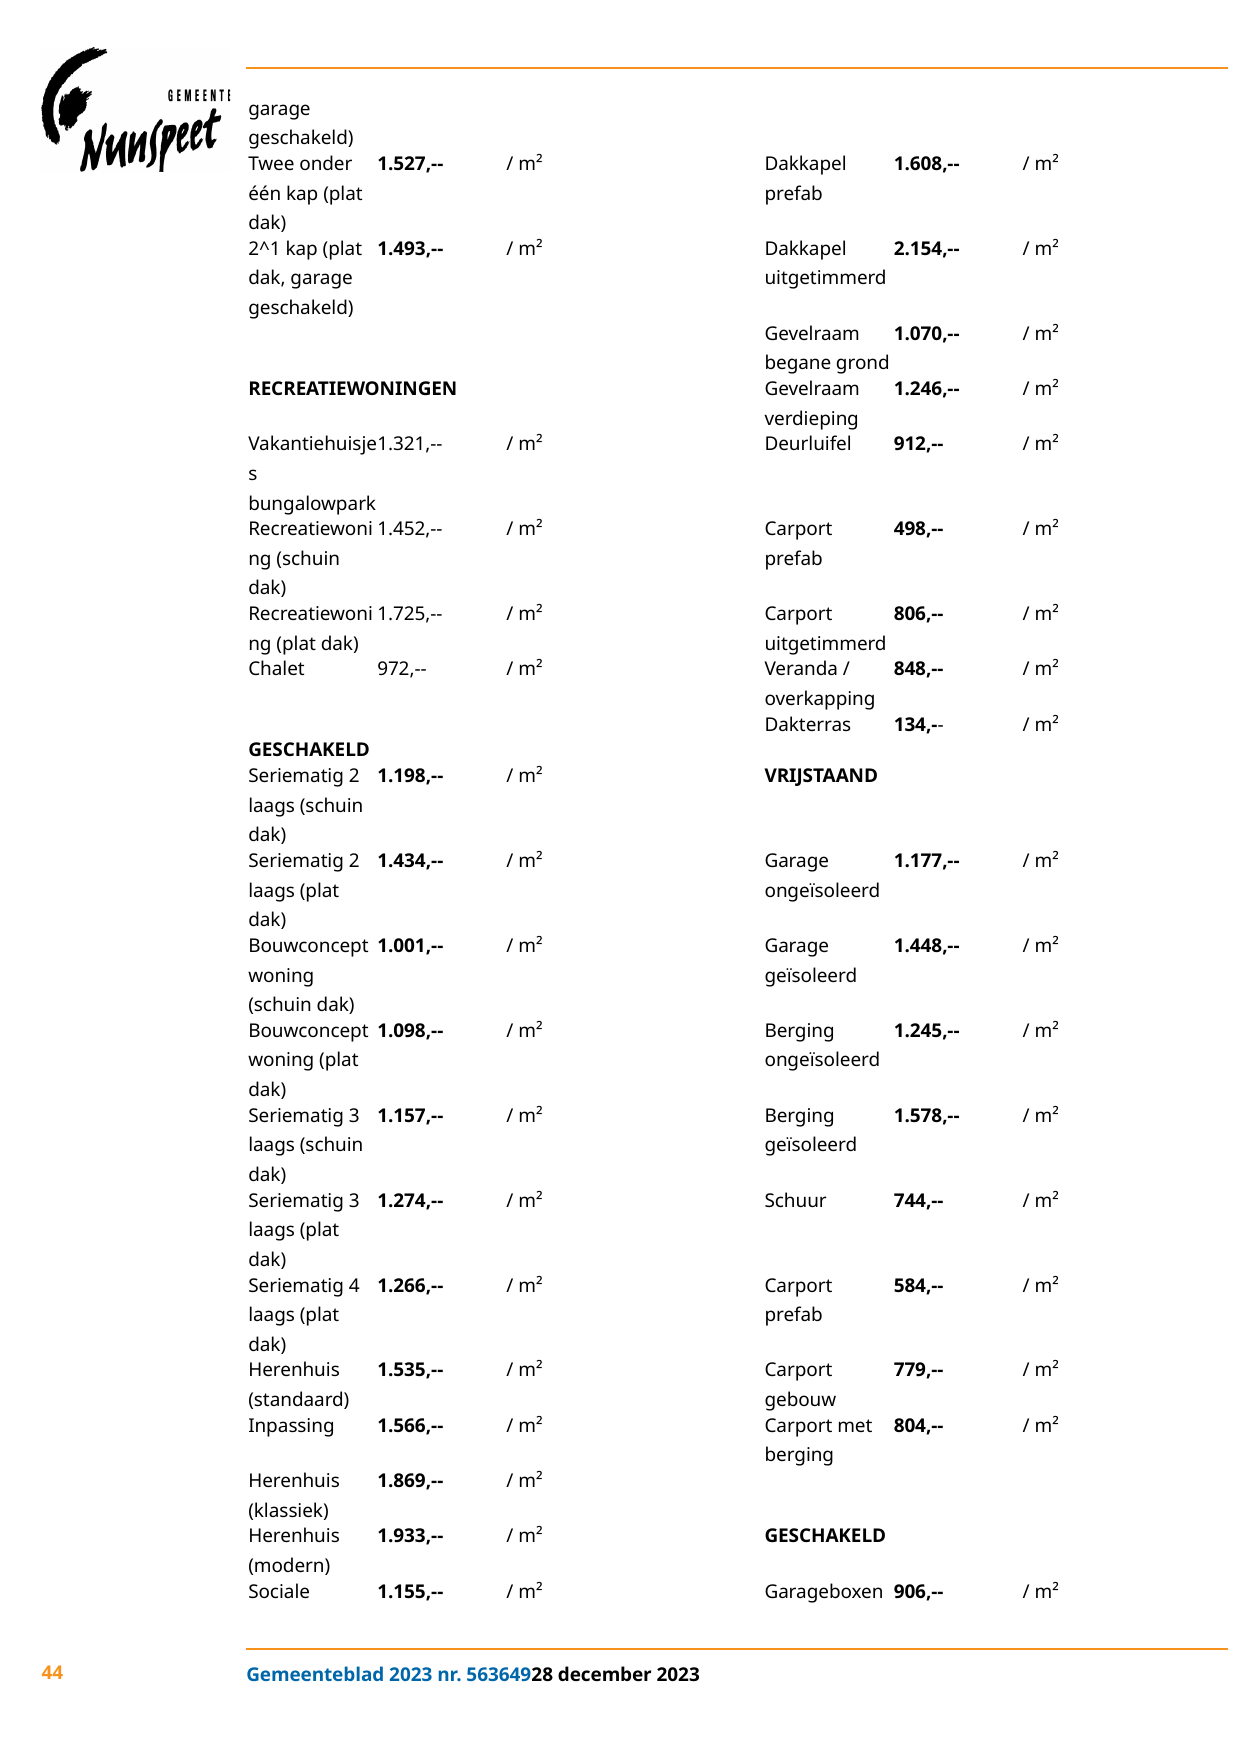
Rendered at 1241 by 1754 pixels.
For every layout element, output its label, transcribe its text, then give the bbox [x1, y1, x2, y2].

table_cell Garageboxen [764, 1578, 893, 1604]
table_cell [377, 711, 506, 737]
table_cell [635, 431, 764, 515]
table_cell 134,-- [894, 711, 1022, 737]
table_cell [635, 1017, 764, 1102]
table_cell 912,-- [894, 431, 1022, 515]
table_cell Twee onder één kap (plat dak) [248, 150, 377, 235]
table_cell [1023, 1467, 1152, 1523]
table_cell Carport met berging [764, 1412, 893, 1467]
table_cell / m² [506, 1357, 635, 1412]
table_cell [1023, 737, 1152, 762]
table_cell [635, 95, 764, 150]
table_cell 1.246,-- [894, 375, 1022, 431]
table_cell 779,-- [894, 1357, 1022, 1412]
table_cell [635, 847, 764, 932]
table_cell [377, 320, 506, 375]
table_cell 1.198,-- [377, 763, 506, 847]
table_cell 1.452,-- [377, 515, 506, 600]
table_cell 906,-- [894, 1578, 1022, 1604]
table_cell 744,-- [894, 1187, 1022, 1272]
table_cell 848,-- [894, 656, 1022, 711]
table_cell Garage geïsoleerd [764, 932, 893, 1017]
table_cell [635, 763, 764, 847]
table_cell / m² [1023, 600, 1152, 656]
table_cell / m² [1023, 515, 1152, 600]
table_cell / m² [506, 1523, 635, 1578]
table_cell [635, 1412, 764, 1467]
table_cell [377, 95, 506, 150]
table_cell [894, 737, 1022, 762]
picture [41, 47, 231, 172]
table_cell 1.070,-- [894, 320, 1022, 375]
table_cell [764, 95, 893, 150]
table_cell [635, 711, 764, 737]
table_cell / m² [506, 235, 635, 320]
table_cell [635, 375, 764, 431]
table_cell Bouwconceptwoning (plat dak) [248, 1017, 377, 1102]
table_cell 1.493,-- [377, 235, 506, 320]
table_cell Berging ongeïsoleerd [764, 1017, 893, 1102]
table_cell Inpassing [248, 1412, 377, 1467]
table_cell Carport prefab [764, 515, 893, 600]
table_cell / m² [1023, 656, 1152, 711]
table_cell / m² [506, 847, 635, 932]
table_cell [248, 711, 377, 737]
table_cell GESCHAKELD [764, 1523, 1152, 1578]
table_cell VRIJSTAAND [764, 763, 1152, 847]
table_cell 1.155,-- [377, 1578, 506, 1604]
table_cell Dakkapel uitgetimmerd [764, 235, 893, 320]
table_cell [635, 1578, 764, 1604]
table_cell 1.608,-- [894, 150, 1022, 235]
table_cell Veranda / overkapping [764, 656, 893, 711]
table_cell / m² [1023, 1578, 1152, 1604]
table_cell Chalet [248, 656, 377, 711]
table_cell Seriematig 3 laags (schuin dak) [248, 1102, 377, 1187]
table_cell [635, 1187, 764, 1272]
table_cell [248, 320, 377, 375]
table_cell RECREATIEWONINGEN [248, 375, 635, 431]
table_cell [1023, 95, 1152, 150]
table_cell Garage ongeïsoleerd [764, 847, 893, 932]
table_cell [635, 1357, 764, 1412]
table_cell [635, 320, 764, 375]
table_cell [635, 515, 764, 600]
table_cell 1.245,-- [894, 1017, 1022, 1102]
table_cell 1.177,-- [894, 847, 1022, 932]
table_cell / m² [1023, 320, 1152, 375]
table_cell / m² [506, 1578, 635, 1604]
table_cell [894, 1467, 1022, 1523]
table_cell 2.154,-- [894, 235, 1022, 320]
table_cell [635, 150, 764, 235]
table_cell 1.578,-- [894, 1102, 1022, 1187]
table_cell [635, 737, 764, 762]
table_cell Herenhuis (modern) [248, 1523, 377, 1578]
table_cell [635, 656, 764, 711]
table_cell [894, 95, 1022, 150]
table_cell Recreatiewoning (schuin dak) [248, 515, 377, 600]
table_cell 1.448,-- [894, 932, 1022, 1017]
table_cell / m² [1023, 711, 1152, 737]
table_cell / m² [506, 431, 635, 515]
table_cell Sociale [248, 1578, 377, 1604]
table_cell / m² [506, 1187, 635, 1272]
table_cell / m² [1023, 431, 1152, 515]
table_cell / m² [1023, 1357, 1152, 1412]
table_cell 498,-- [894, 515, 1022, 600]
table_cell Herenhuis (klassiek) [248, 1467, 377, 1523]
table_cell [635, 235, 764, 320]
table_cell 1.933,-- [377, 1523, 506, 1578]
table_cell 1.535,-- [377, 1357, 506, 1412]
table_cell 1.869,-- [377, 1467, 506, 1523]
table_cell 1.321,-- [377, 431, 506, 515]
table_cell / m² [1023, 1272, 1152, 1357]
table_cell Gevelraam begane grond [764, 320, 893, 375]
table_cell / m² [506, 656, 635, 711]
table_cell / m² [506, 600, 635, 656]
table_cell Berging geïsoleerd [764, 1102, 893, 1187]
table_cell 1.434,-- [377, 847, 506, 932]
table_cell Bouwconceptwoning (schuin dak) [248, 932, 377, 1017]
table_cell 1.725,-- [377, 600, 506, 656]
table_cell [764, 737, 893, 762]
table_cell Dakterras [764, 711, 893, 737]
table_cell Seriematig 3 laags (plat dak) [248, 1187, 377, 1272]
table_cell / m² [1023, 1017, 1152, 1102]
table_cell Schuur [764, 1187, 893, 1272]
table_cell 1.098,-- [377, 1017, 506, 1102]
table_cell 1.527,-- [377, 150, 506, 235]
table_cell Carport prefab [764, 1272, 893, 1357]
table_cell [506, 320, 635, 375]
table_cell / m² [506, 1017, 635, 1102]
table_cell / m² [506, 1467, 635, 1523]
table_cell [635, 1523, 764, 1578]
table_cell [764, 1467, 893, 1523]
table_cell 1.566,-- [377, 1412, 506, 1467]
table_cell 1.266,-- [377, 1272, 506, 1357]
table_cell Herenhuis (standaard) [248, 1357, 377, 1412]
table_cell / m² [1023, 235, 1152, 320]
table_cell / m² [1023, 375, 1152, 431]
table_cell [635, 932, 764, 1017]
table_cell [635, 1272, 764, 1357]
table_cell 972,-- [377, 656, 506, 711]
table_cell Seriematig 2 laags (schuin dak) [248, 763, 377, 847]
table_cell / m² [506, 932, 635, 1017]
table_cell Seriematig 4 laags (plat dak) [248, 1272, 377, 1357]
table_cell / m² [506, 150, 635, 235]
table_cell Carport uitgetimmerd [764, 600, 893, 656]
table_cell [506, 711, 635, 737]
table_cell Seriematig 2 laags (plat dak) [248, 847, 377, 932]
table_cell / m² [1023, 1187, 1152, 1272]
table_cell [635, 600, 764, 656]
table_cell 1.001,-- [377, 932, 506, 1017]
table_cell Gevelraam verdieping [764, 375, 893, 431]
table_cell Deurluifel [764, 431, 893, 515]
table_cell Carport gebouw [764, 1357, 893, 1412]
table_cell / m² [506, 1272, 635, 1357]
table_cell / m² [506, 1412, 635, 1467]
table_cell / m² [506, 515, 635, 600]
table_cell Recreatiewoning (plat dak) [248, 600, 377, 656]
table_cell / m² [506, 1102, 635, 1187]
table_cell 584,-- [894, 1272, 1022, 1357]
table_cell / m² [1023, 150, 1152, 235]
table_cell 1.274,-- [377, 1187, 506, 1272]
table_cell [635, 1102, 764, 1187]
table_cell 806,-- [894, 600, 1022, 656]
table_cell 1.157,-- [377, 1102, 506, 1187]
table_cell / m² [1023, 932, 1152, 1017]
table_cell [635, 1467, 764, 1523]
table_cell / m² [1023, 1102, 1152, 1187]
table_cell GESCHAKELD [248, 737, 635, 762]
table_cell / m² [1023, 847, 1152, 932]
table_cell / m² [506, 763, 635, 847]
table_cell [506, 95, 635, 150]
table_cell Dakkapel prefab [764, 150, 893, 235]
table_cell 2^1 kap (plat dak, garage geschakeld) [248, 235, 377, 320]
table_cell garage geschakeld) [248, 95, 377, 150]
table_cell / m² [1023, 1412, 1152, 1467]
table_cell Vakantiehuisjes bungalowpark [248, 431, 377, 515]
table_cell 804,-- [894, 1412, 1022, 1467]
